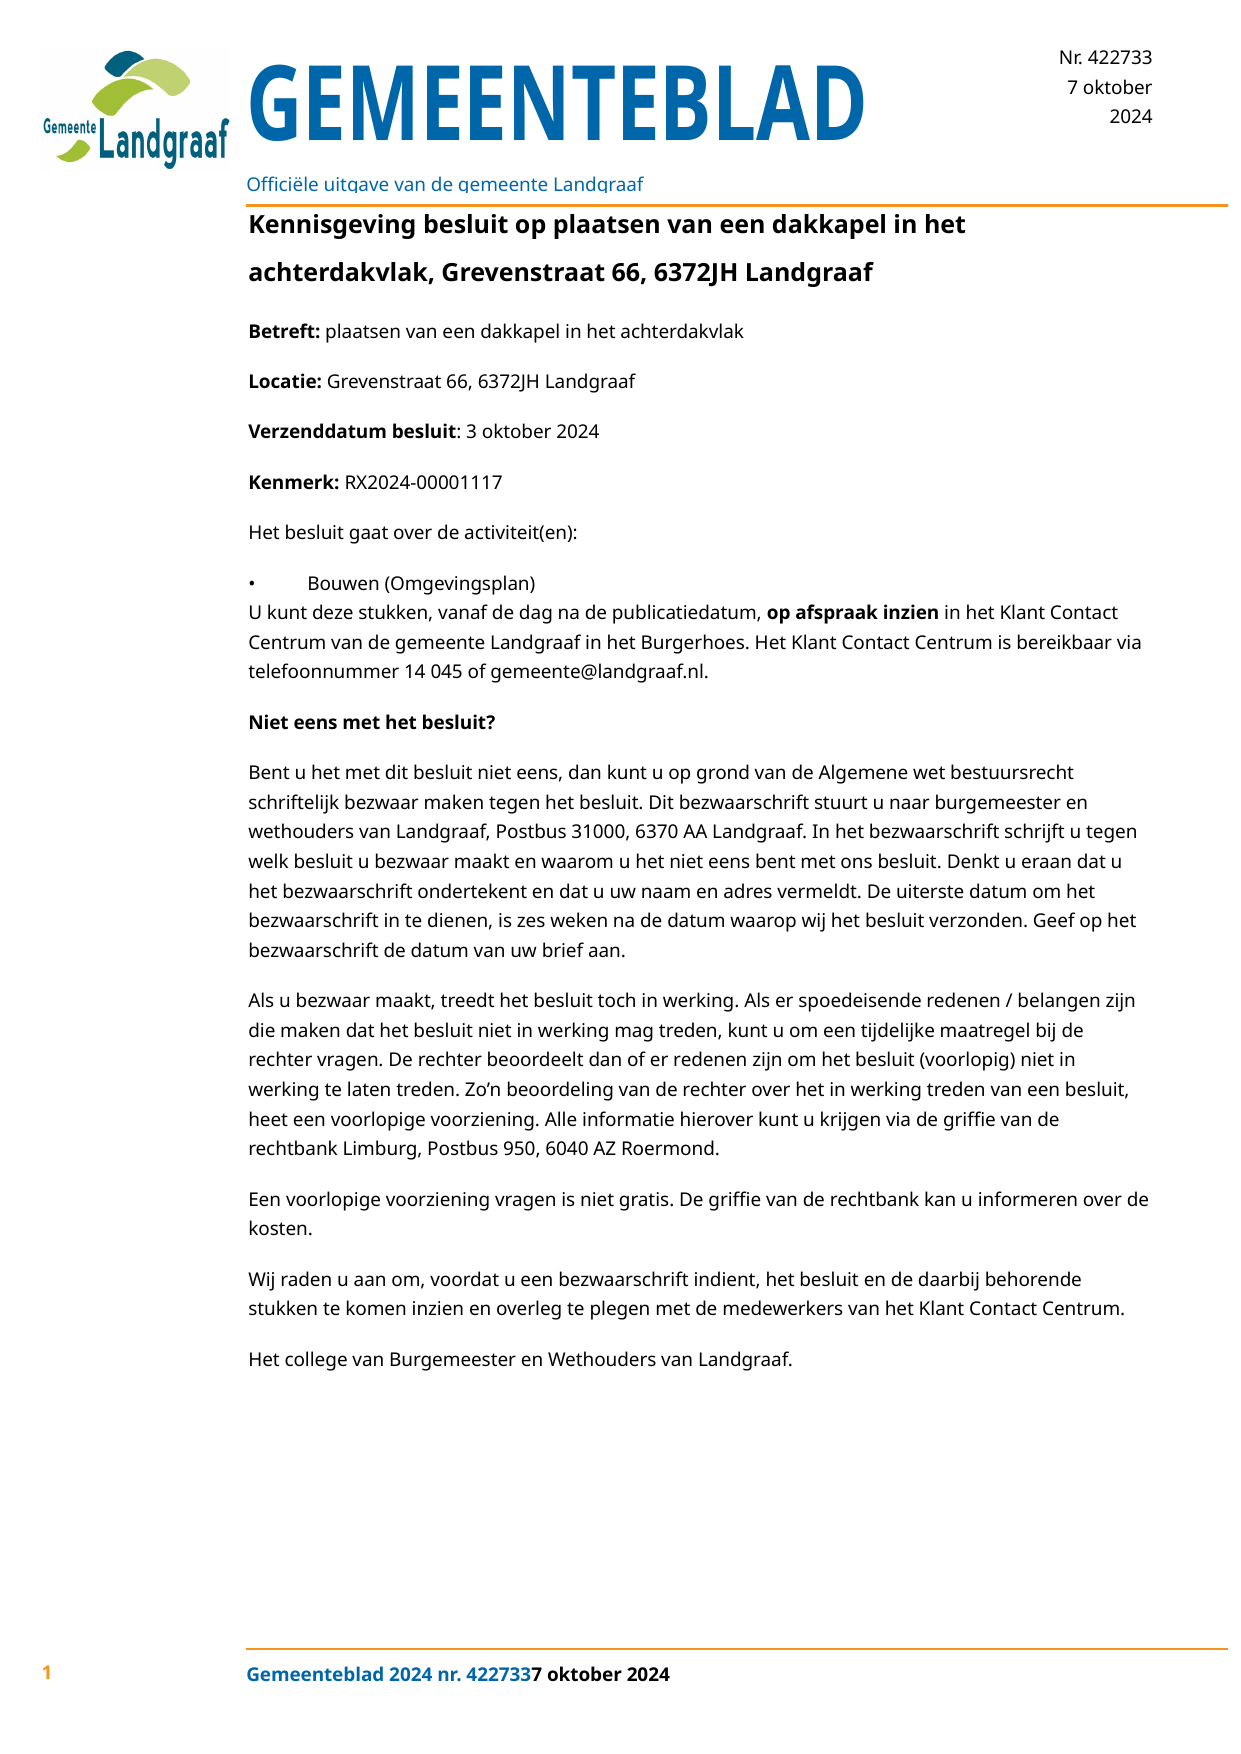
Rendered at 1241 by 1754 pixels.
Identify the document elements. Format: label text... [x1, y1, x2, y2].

list Bouwen (Omgevingsplan) [248, 570, 1152, 596]
text U kunt deze stukken, vanaf de dag na de publicatiedatum, op afspraak inzien in het Klant Contact Centrum van de gemeente Landgraaf in het Burgerhoes. Het Klant Contact Centrum is bereikbaar via telefoonnummer 14 045 of gemeente@landgraaf.nl. [248, 599, 1152, 684]
text Verzenddatum besluit: 3 oktober 2024 [248, 419, 1152, 444]
text Betreft: plaatsen van een dakkapel in het achterdakvlak [248, 318, 1152, 344]
text Kennisgeving besluit op plaatsen van een dakkapel in het achterdakvlak, Grevenstraat 66, 6372JH Landgraaf [248, 207, 1152, 288]
text Bent u het met dit besluit niet eens, dan kunt u op grond van de Algemene wet bestuursrecht schriftelijk bezwaar maken tegen het besluit. Dit bezwaarschrift stuurt u naar burgemeester en wethouders van Landgraaf, Postbus 31000, 6370 AA Landgraaf. In het bezwaarschrift schrijft u tegen welk besluit u bezwaar maakt en waarom u het niet eens bent met ons besluit. Denkt u eraan dat u het bezwaarschrift ondertekent en dat u uw naam en adres vermeldt. De uiterste datum om het bezwaarschrift in te dienen, is zes weken na de datum waarop wij het besluit verzonden. Geef op het bezwaarschrift de datum van uw brief aan. [248, 759, 1152, 963]
text Locatie: Grevenstraat 66, 6372JH Landgraaf [248, 368, 1152, 394]
text Het besluit gaat over de activiteit(en): [248, 519, 1152, 545]
picture [41, 47, 231, 172]
text Niet eens met het besluit? [248, 709, 1152, 735]
text Het college van Burgemeester en Wethouders van Landgraaf. [248, 1346, 1152, 1372]
text Als u bezwaar maakt, treedt het besluit toch in werking. Als er spoedeisende redenen / belangen zijn die maken dat het besluit niet in werking mag treden, kunt u om een tijdelijke maatregel bij de rechter vragen. De rechter beoordeelt dan of er redenen zijn om het besluit (voorlopig) niet in werking te laten treden. Zo’n beoordeling van de rechter over het in werking treden van een besluit, heet een voorlopige voorziening. Alle informatie hierover kunt u krijgen via de griffie van de rechtbank Limburg, Postbus 950, 6040 AZ Roermond. [248, 987, 1152, 1161]
text Wij raden u aan om, voordat u een bezwaarschrift indient, het besluit en de daarbij behorende stukken te komen inzien en overleg te plegen met de medewerkers van het Klant Contact Centrum. [248, 1266, 1152, 1321]
text Kenmerk: RX2024-00001117 [248, 469, 1152, 495]
text Een voorlopige voorziening vragen is niet gratis. De griffie van de rechtbank kan u informeren over de kosten. [248, 1186, 1152, 1241]
